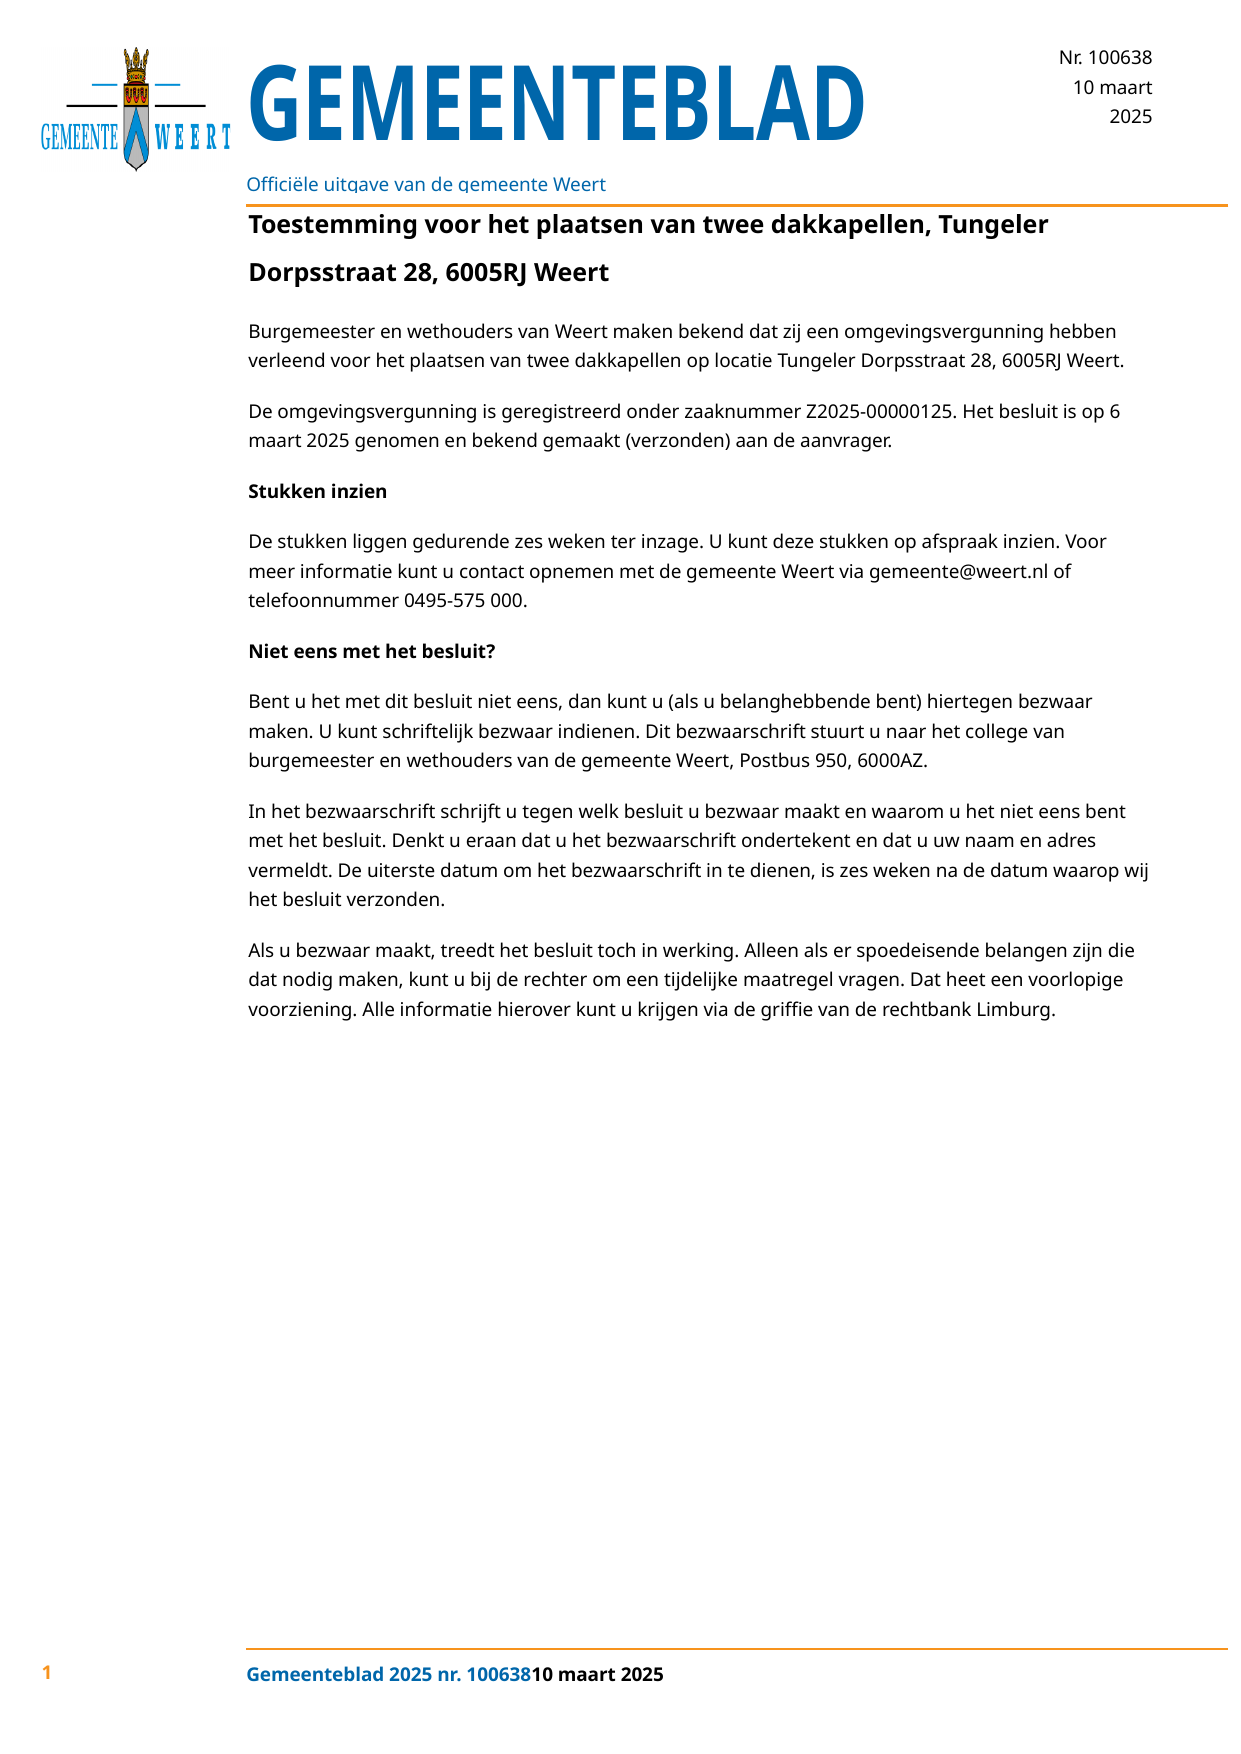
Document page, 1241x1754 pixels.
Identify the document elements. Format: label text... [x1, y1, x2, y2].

text De stukken liggen gedurende zes weken ter inzage. U kunt deze stukken op afspraak inzien. Voor meer informatie kunt u contact opnemen met de gemeente Weert via gemeente@weert.nl of telefoonnummer 0495-575 000. [248, 528, 1152, 613]
text Niet eens met het besluit? [248, 638, 1152, 664]
text Stukken inzien [248, 478, 1152, 504]
text De omgevingsvergunning is geregistreerd onder zaaknummer Z2025-00000125. Het besluit is op 6 maart 2025 genomen en bekend gemaakt (verzonden) aan de aanvrager. [248, 398, 1152, 453]
text Als u bezwaar maakt, treedt het besluit toch in werking. Alleen als er spoedeisende belangen zijn die dat nodig maken, kunt u bij de rechter om een tijdelijke maatregel vragen. Dat heet een voorlopige voorziening. Alle informatie hierover kunt u krijgen via de griffie van de rechtbank Limburg. [248, 937, 1152, 1022]
text Bent u het met dit besluit niet eens, dan kunt u (als u belanghebbende bent) hiertegen bezwaar maken. U kunt schriftelijk bezwaar indienen. Dit bezwaarschrift stuurt u naar het college van burgemeester en wethouders van de gemeente Weert, Postbus 950, 6000AZ. [248, 688, 1152, 773]
picture [41, 47, 231, 172]
text In het bezwaarschrift schrijft u tegen welk besluit u bezwaar maakt en waarom u het niet eens bent met het besluit. Denkt u eraan dat u het bezwaarschrift ondertekent en dat u uw naam en adres vermeldt. De uiterste datum om het bezwaarschrift in te dienen, is zes weken na de datum waarop wij het besluit verzonden. [248, 798, 1152, 912]
text Toestemming voor het plaatsen van twee dakkapellen, Tungeler Dorpsstraat 28, 6005RJ Weert [248, 207, 1152, 288]
text Burgemeester en wethouders van Weert maken bekend dat zij een omgevingsvergunning hebben verleend voor het plaatsen van twee dakkapellen op locatie Tungeler Dorpsstraat 28, 6005RJ Weert. [248, 318, 1152, 373]
